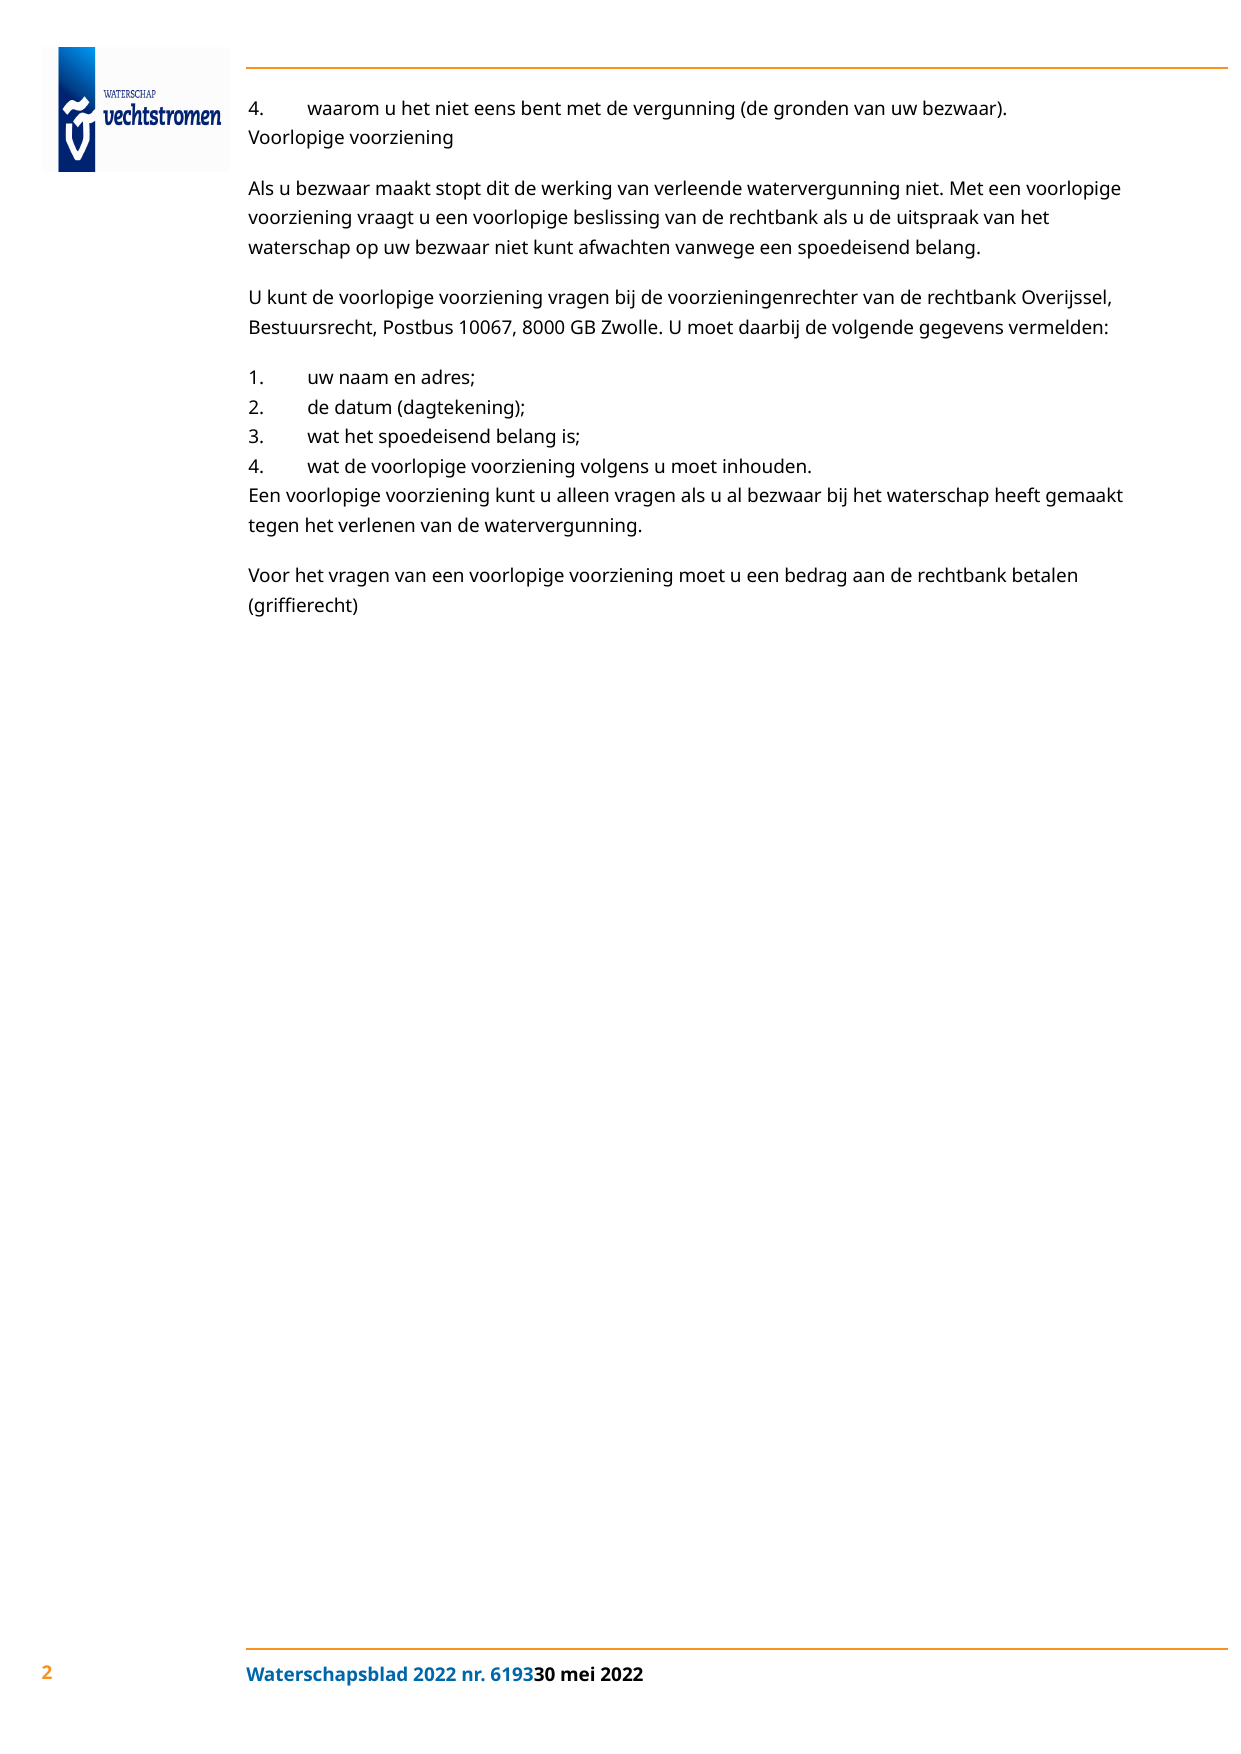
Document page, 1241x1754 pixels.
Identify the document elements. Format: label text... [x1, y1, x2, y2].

picture [41, 47, 231, 172]
list uw naam en adres; [248, 364, 1152, 390]
list de datum (dagtekening); [248, 394, 1152, 420]
text U kunt de voorlopige voorziening vragen bij de voorzieningenrechter van de rechtbank Overijssel, Bestuursrecht, Postbus 10067, 8000 GB Zwolle. U moet daarbij de volgende gegevens vermelden: [248, 284, 1152, 340]
list wat het spoedeisend belang is; [248, 423, 1152, 449]
text Voorlopige voorziening [248, 124, 1152, 150]
text Als u bezwaar maakt stopt dit de werking van verleende watervergunning niet. Met een voorlopige voorziening vraagt u een voorlopige beslissing van de rechtbank als u de uitspraak van het waterschap op uw bezwaar niet kunt afwachten vanwege een spoedeisend belang. [248, 175, 1152, 260]
text Voor het vragen van een voorlopige voorziening moet u een bedrag aan de rechtbank betalen (griffierecht) [248, 563, 1152, 618]
list wat de voorlopige voorziening volgens u moet inhouden. [248, 453, 1152, 479]
list waarom u het niet eens bent met de vergunning (de gronden van uw bezwaar). [248, 95, 1152, 121]
text Een voorlopige voorziening kunt u alleen vragen als u al bezwaar bij het waterschap heeft gemaakt tegen het verlenen van de watervergunning. [248, 483, 1152, 538]
